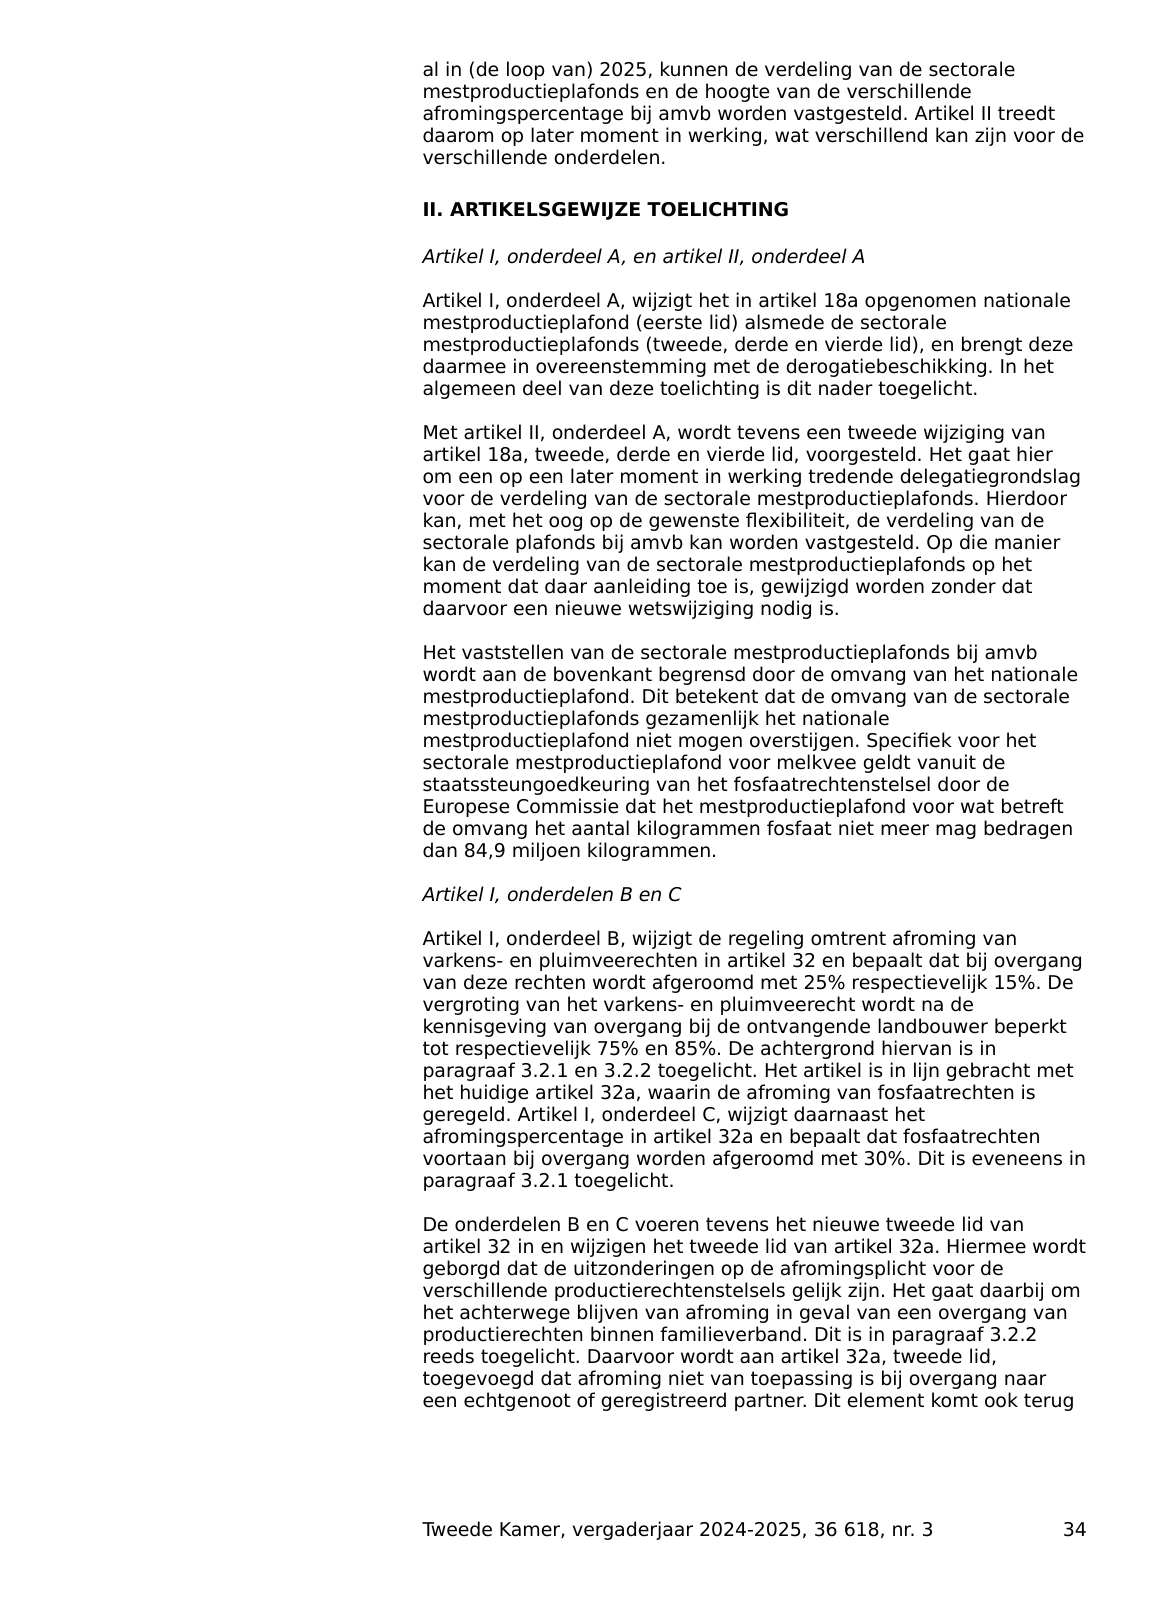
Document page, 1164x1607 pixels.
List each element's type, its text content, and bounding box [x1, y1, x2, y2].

text Artikel I, onderdeel B, wijzigt de regeling omtrent afroming van varkens- en pluimveerechten in artikel 32 en bepaalt dat bij overgang van deze rechten wordt afgeroomd met 25% respectievelijk 15%. De vergroting van het varkens- en pluimveerecht wordt na de kennisgeving van overgang bij de ontvangende landbouwer beperkt tot respectievelijk 75% en 85%. De achtergrond hiervan is in paragraaf 3.2.1 en 3.2.2 toegelicht. Het artikel is in lijn gebracht met het huidige artikel 32a, waarin de afroming van fosfaatrechten is geregeld. Artikel I, onderdeel C, wijzigt daarnaast het afromingspercentage in artikel 32a en bepaalt dat fosfaatrechten voortaan bij overgang worden afgeroomd met 30%. Dit is eveneens in paragraaf 3.2.1 toegelicht. [422, 928, 1087, 1192]
text al in (de loop van) 2025, kunnen de verdeling van de sectorale mestproductieplafonds en de hoogte van de verschillende afromingspercentage bij amvb worden vastgesteld. Artikel II treedt daarom op later moment in werking, wat verschillend kan zijn voor de verschillende onderdelen. [422, 59, 1087, 169]
text Het vaststellen van de sectorale mestproductieplafonds bij amvb wordt aan de bovenkant begrensd door de omvang van het nationale mestproductieplafond. Dit betekent dat de omvang van de sectorale mestproductieplafonds gezamenlijk het nationale mestproductieplafond niet mogen overstijgen. Specifiek voor het sectorale mestproductieplafond voor melkvee geldt vanuit de staatssteungoedkeuring van het fosfaatrechtenstelsel door de Europese Commissie dat het mestproductieplafond voor wat betreft de omvang het aantal kilogrammen fosfaat niet meer mag bedragen dan 84,9 miljoen kilogrammen. [422, 642, 1087, 862]
subtitle Artikel I, onderdeel A, en artikel II, onderdeel A [422, 246, 1087, 268]
text Artikel I, onderdeel A, wijzigt het in artikel 18a opgenomen nationale mestproductieplafond (eerste lid) alsmede de sectorale mestproductieplafonds (tweede, derde en vierde lid), en brengt deze daarmee in overeenstemming met de derogatiebeschikking. In het algemeen deel van deze toelichting is dit nader toegelicht. [422, 290, 1087, 400]
subtitle Artikel I, onderdelen B en C [422, 884, 1087, 906]
text De onderdelen B en C voeren tevens het nieuwe tweede lid van artikel 32 in en wijzigen het tweede lid van artikel 32a. Hiermee wordt geborgd dat de uitzonderingen op de afromingsplicht voor de verschillende productierechtenstelsels gelijk zijn. Het gaat daarbij om het achterwege blijven van afroming in geval van een overgang van productierechten binnen familieverband. Dit is in paragraaf 3.2.2 reeds toegelicht. Daarvoor wordt aan artikel 32a, tweede lid, toegevoegd dat afroming niet van toepassing is bij overgang naar een echtgenoot of geregistreerd partner. Dit element komt ook terug [422, 1214, 1087, 1412]
text Met artikel II, onderdeel A, wordt tevens een tweede wijziging van artikel 18a, tweede, derde en vierde lid, voorgesteld. Het gaat hier om een op een later moment in werking tredende delegatiegrondslag voor de verdeling van de sectorale mestproductieplafonds. Hierdoor kan, met het oog op de gewenste flexibiliteit, de verdeling van de sectorale plafonds bij amvb kan worden vastgesteld. Op die manier kan de verdeling van de sectorale mestproductieplafonds op het moment dat daar aanleiding toe is, gewijzigd worden zonder dat daarvoor een nieuwe wetswijziging nodig is. [422, 422, 1087, 620]
subtitle II. ARTIKELSGEWIJZE TOELICHTING [422, 199, 1087, 221]
